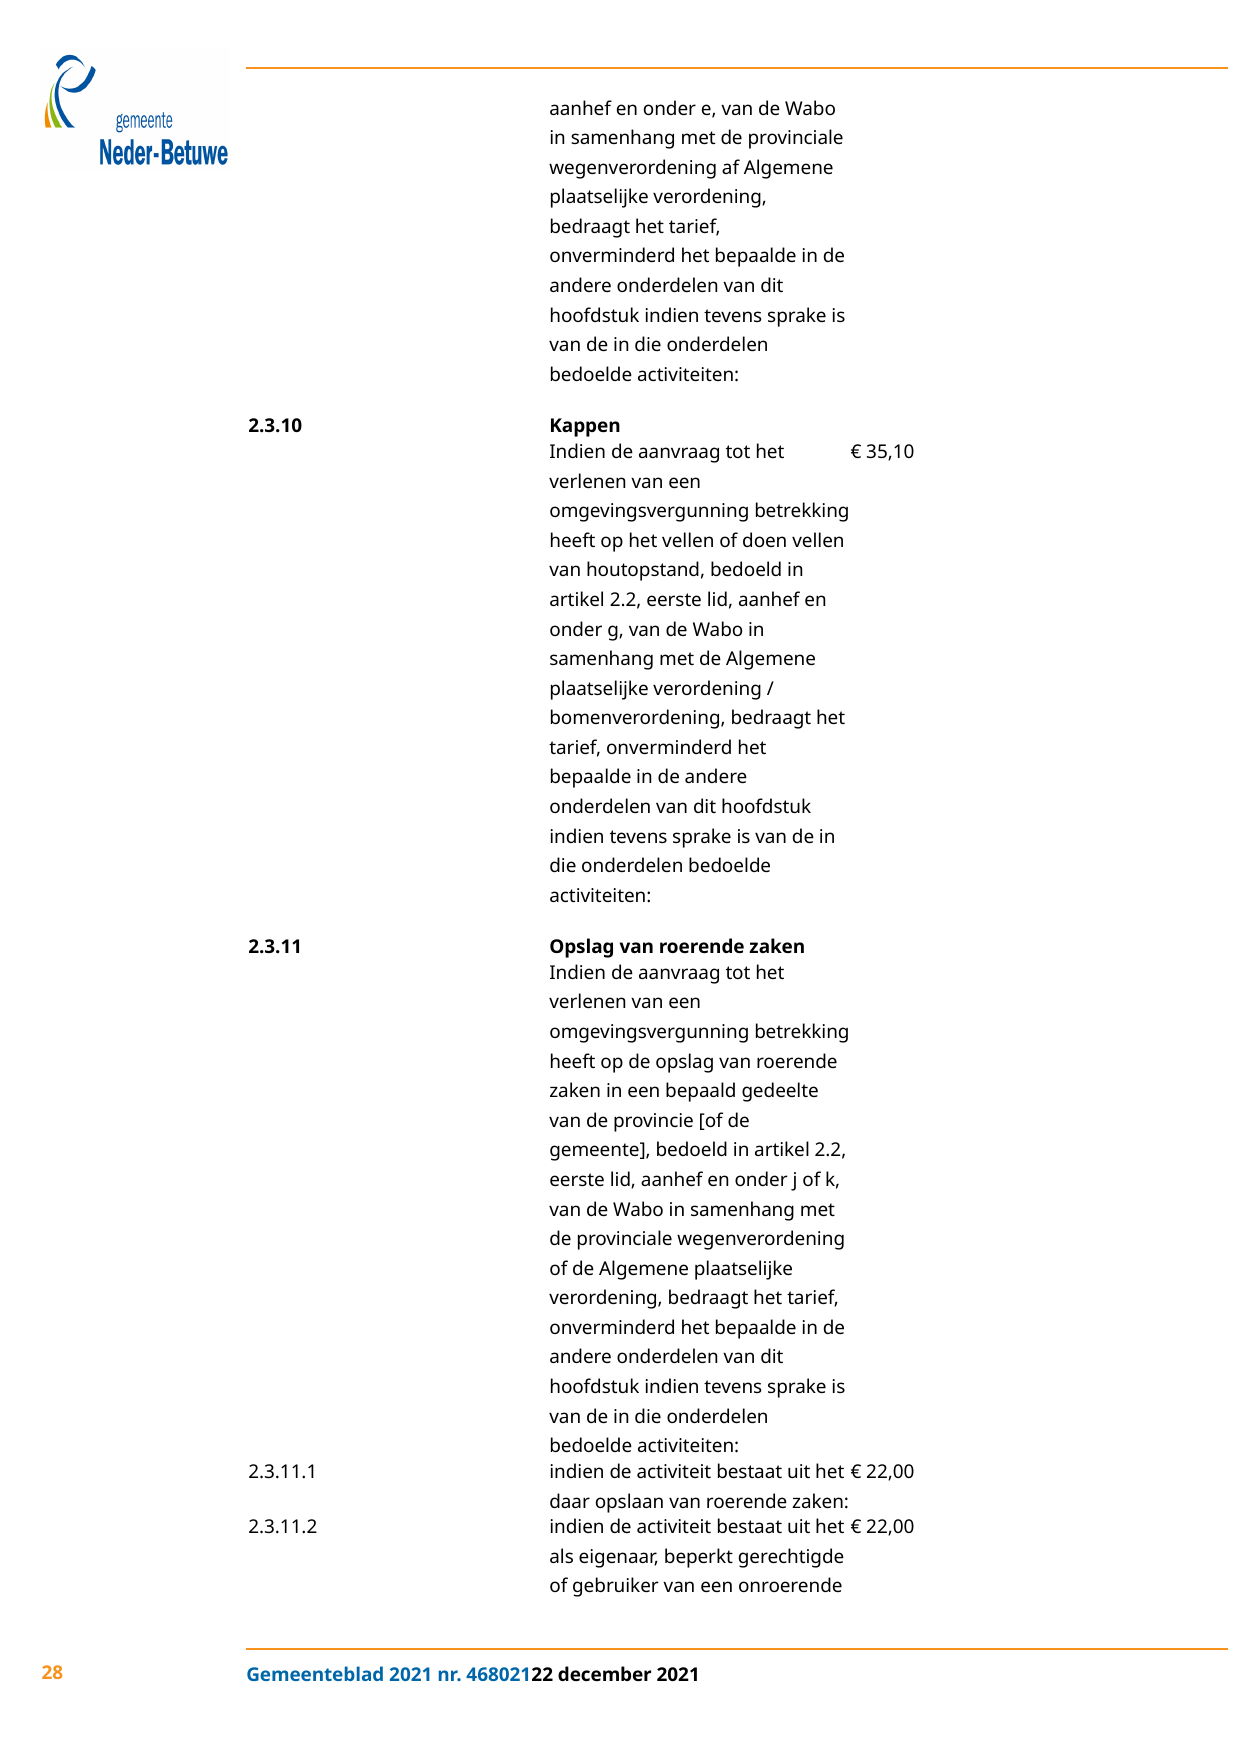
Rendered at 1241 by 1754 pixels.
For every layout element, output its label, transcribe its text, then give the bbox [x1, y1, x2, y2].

table_cell Kappen [549, 413, 850, 438]
table_cell [850, 387, 1152, 412]
table_cell aanhef en onder e, van de Wabo in samenhang met de provinciale wegenverordening af Algemene plaatselijke verordening, bedraagt het tarief, onverminderd het bepaalde in de andere onderdelen van dit hoofdstuk indien tevens sprake is van de in die onderdelen bedoelde activiteiten: [549, 95, 850, 387]
table_cell [850, 959, 1152, 1458]
table_cell indien de activiteit bestaat uit het daar opslaan van roerende zaken: [549, 1458, 850, 1513]
table_cell 2.3.11 [248, 934, 549, 959]
table_cell 2.3.11.1 [248, 1458, 549, 1513]
table_cell [248, 438, 549, 908]
table_cell 2.3.11.2 [248, 1514, 549, 1598]
table_cell [850, 95, 1152, 387]
table_cell [549, 387, 850, 412]
table_cell [850, 908, 1152, 933]
table_cell € 35,10 [850, 438, 1152, 908]
table_cell [549, 908, 850, 933]
table_cell [248, 908, 549, 933]
table_cell € 22,00 [850, 1514, 1152, 1598]
table_cell 2.3.10 [248, 413, 549, 438]
table_cell € 22,00 [850, 1458, 1152, 1513]
picture [41, 47, 231, 172]
table_cell Opslag van roerende zaken [549, 934, 850, 959]
table_cell indien de activiteit bestaat uit het als eigenaar, beperkt gerechtigde of gebruiker van een onroerende [549, 1514, 850, 1598]
table_cell Indien de aanvraag tot het verlenen van een omgevingsvergunning betrekking heeft op de opslag van roerende zaken in een bepaald gedeelte van de provincie [of de gemeente], bedoeld in artikel 2.2, eerste lid, aanhef en onder j of k, van de Wabo in samenhang met de provinciale wegenverordening of de Algemene plaatselijke verordening, bedraagt het tarief, onverminderd het bepaalde in de andere onderdelen van dit hoofdstuk indien tevens sprake is van de in die onderdelen bedoelde activiteiten: [549, 959, 850, 1458]
table_cell [850, 934, 1152, 959]
table_cell [850, 413, 1152, 438]
table_cell Indien de aanvraag tot het verlenen van een omgevingsvergunning betrekking heeft op het vellen of doen vellen van houtopstand, bedoeld in artikel 2.2, eerste lid, aanhef en onder g, van de Wabo in samenhang met de Algemene plaatselijke verordening / bomenverordening, bedraagt het tarief, onverminderd het bepaalde in de andere onderdelen van dit hoofdstuk indien tevens sprake is van de in die onderdelen bedoelde activiteiten: [549, 438, 850, 908]
table_cell [248, 387, 549, 412]
table_cell [248, 95, 549, 387]
table_cell [248, 959, 549, 1458]
